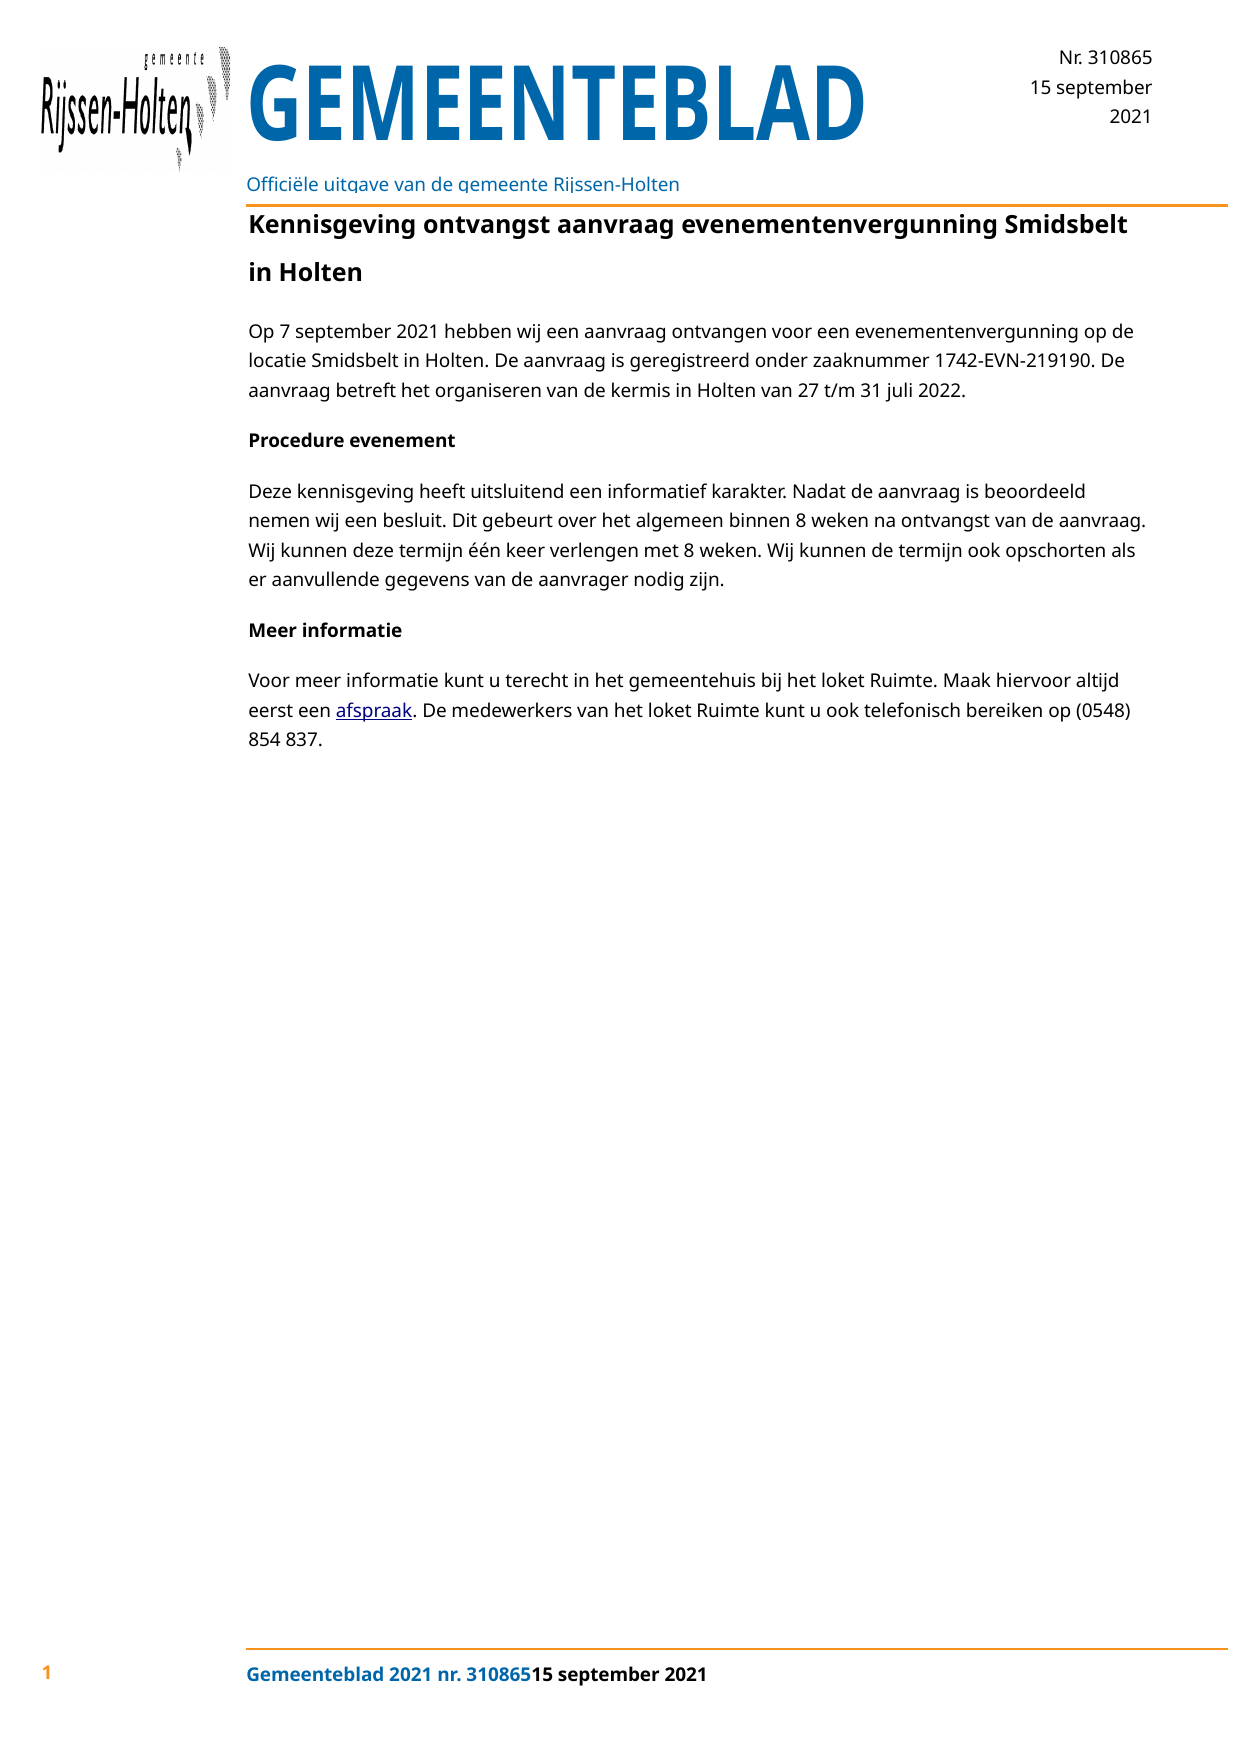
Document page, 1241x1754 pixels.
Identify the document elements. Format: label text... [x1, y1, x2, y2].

text Kennisgeving ontvangst aanvraag evenementenvergunning Smidsbelt in Holten [248, 207, 1152, 288]
text Voor meer informatie kunt u terecht in het gemeentehuis bij het loket Ruimte. Maak hiervoor altijd eerst een afspraak. De medewerkers van het loket Ruimte kunt u ook telefonisch bereiken op (0548) 854 837. [248, 667, 1152, 752]
text Op 7 september 2021 hebben wij een aanvraag ontvangen voor een evenementenvergunning op de locatie Smidsbelt in Holten. De aanvraag is geregistreerd onder zaaknummer 1742-EVN-219190. De aanvraag betreft het organiseren van de kermis in Holten van 27 t/m 31 juli 2022. [248, 318, 1152, 403]
text Procedure evenement [248, 427, 1152, 453]
text Deze kennisgeving heeft uitsluitend een informatief karakter. Nadat de aanvraag is beoordeeld nemen wij een besluit. Dit gebeurt over het algemeen binnen 8 weken na ontvangst van de aanvraag. Wij kunnen deze termijn één keer verlengen met 8 weken. Wij kunnen de termijn ook opschorten als er aanvullende gegevens van de aanvrager nodig zijn. [248, 478, 1152, 592]
picture [41, 47, 231, 172]
text Meer informatie [248, 617, 1152, 643]
